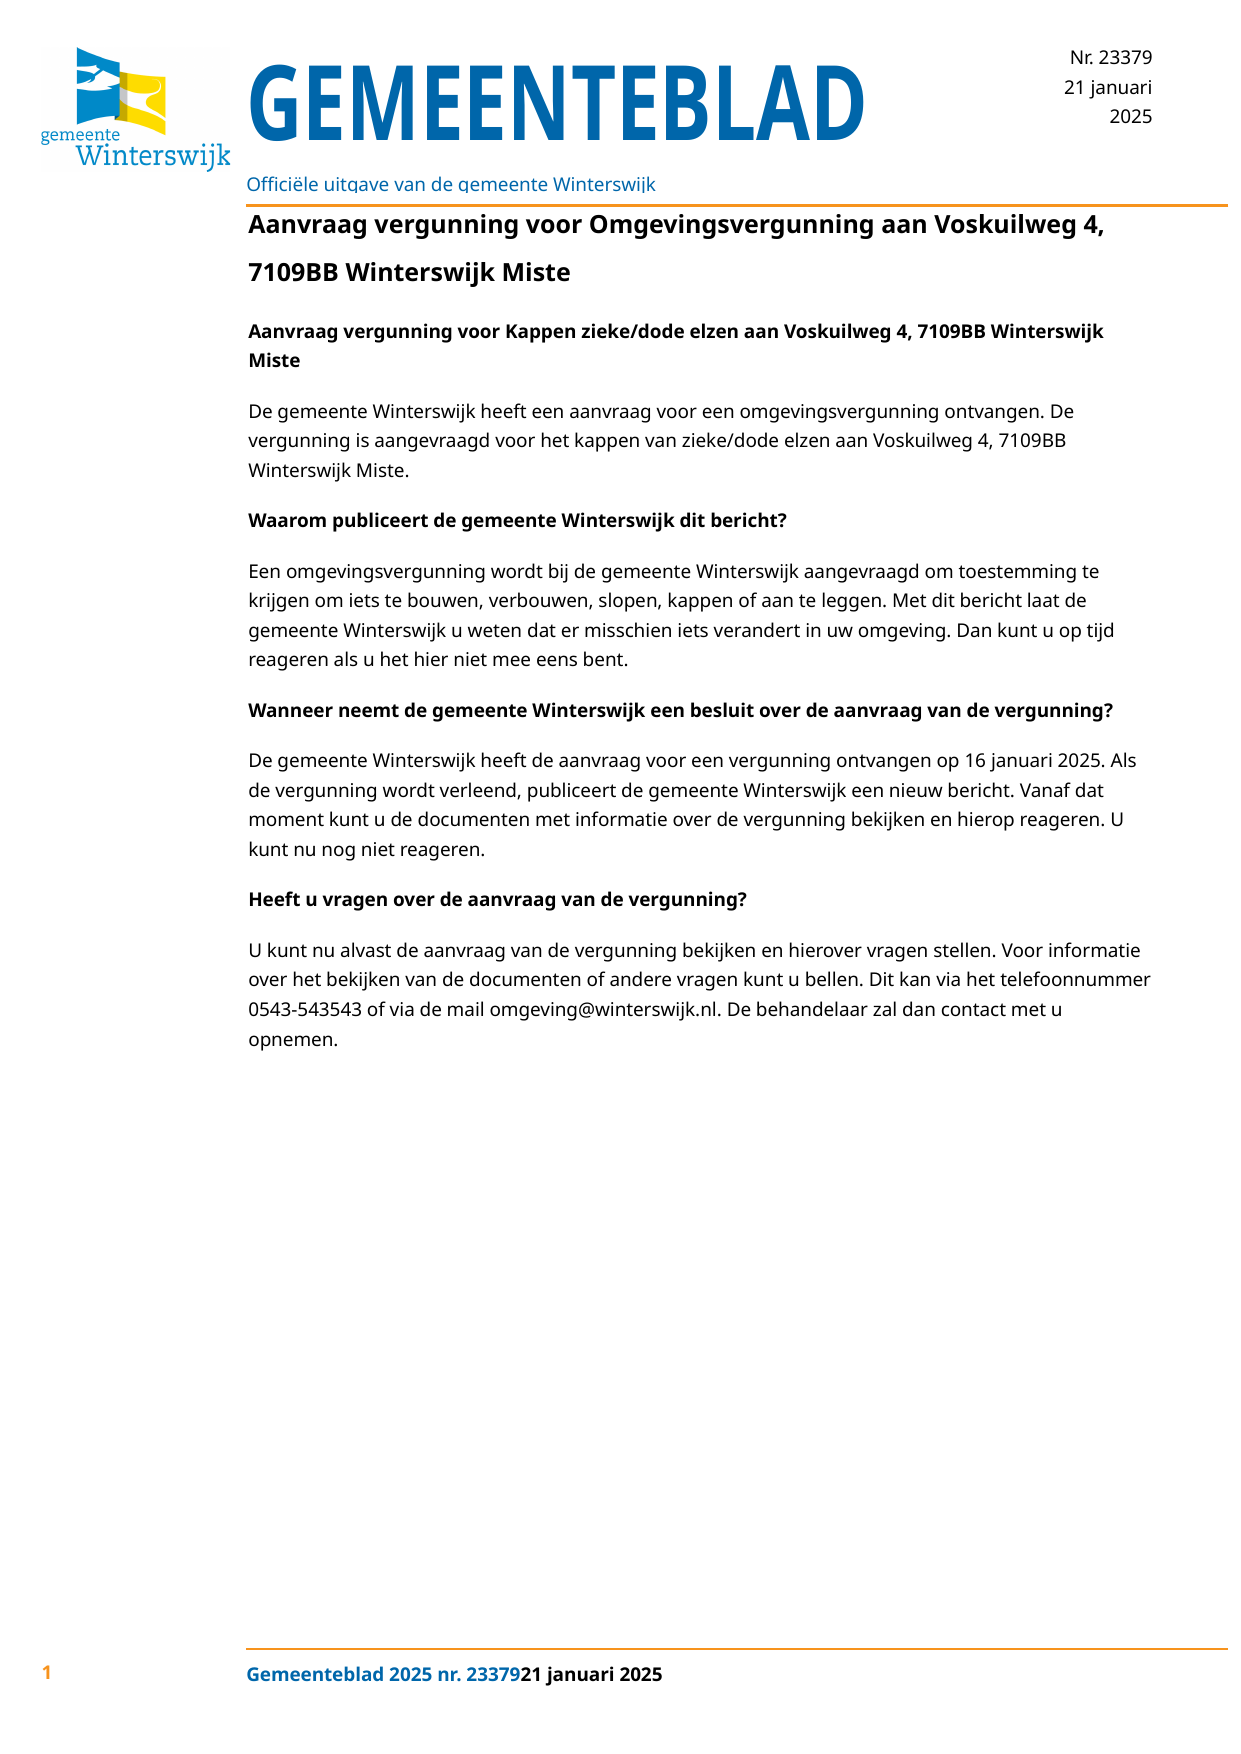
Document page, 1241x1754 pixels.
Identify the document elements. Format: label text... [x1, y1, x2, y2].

picture [41, 47, 231, 172]
text Aanvraag vergunning voor Kappen zieke/dode elzen aan Voskuilweg 4, 7109BB Winterswijk Miste [248, 318, 1152, 373]
text Waarom publiceert de gemeente Winterswijk dit bericht? [248, 507, 1152, 533]
text De gemeente Winterswijk heeft een aanvraag voor een omgevingsvergunning ontvangen. De vergunning is aangevraagd voor het kappen van zieke/dode elzen aan Voskuilweg 4, 7109BB Winterswijk Miste. [248, 398, 1152, 483]
text Wanneer neemt de gemeente Winterswijk een besluit over de aanvraag van de vergunning? [248, 697, 1152, 723]
text Een omgevingsvergunning wordt bij de gemeente Winterswijk aangevraagd om toestemming te krijgen om iets te bouwen, verbouwen, slopen, kappen of aan te leggen. Met dit bericht laat de gemeente Winterswijk u weten dat er misschien iets verandert in uw omgeving. Dan kunt u op tijd reageren als u het hier niet mee eens bent. [248, 558, 1152, 672]
text Heeft u vragen over de aanvraag van de vergunning? [248, 887, 1152, 912]
picture [225, 153, 231, 162]
text Aanvraag vergunning voor Omgevingsvergunning aan Voskuilweg 4, 7109BB Winterswijk Miste [248, 207, 1152, 288]
text U kunt nu alvast de aanvraag van de vergunning bekijken en hierover vragen stellen. Voor informatie over het bekijken van de documenten of andere vragen kunt u bellen. Dit kan via het telefoonnummer 0543-543543 of via de mail omgeving@winterswijk.nl. De behandelaar zal dan contact met u opnemen. [248, 937, 1152, 1052]
text De gemeente Winterswijk heeft de aanvraag voor een vergunning ontvangen op 16 januari 2025. Als de vergunning wordt verleend, publiceert de gemeente Winterswijk een nieuw bericht. Vanaf dat moment kunt u de documenten met informatie over de vergunning bekijken en hierop reageren. U kunt nu nog niet reageren. [248, 747, 1152, 862]
